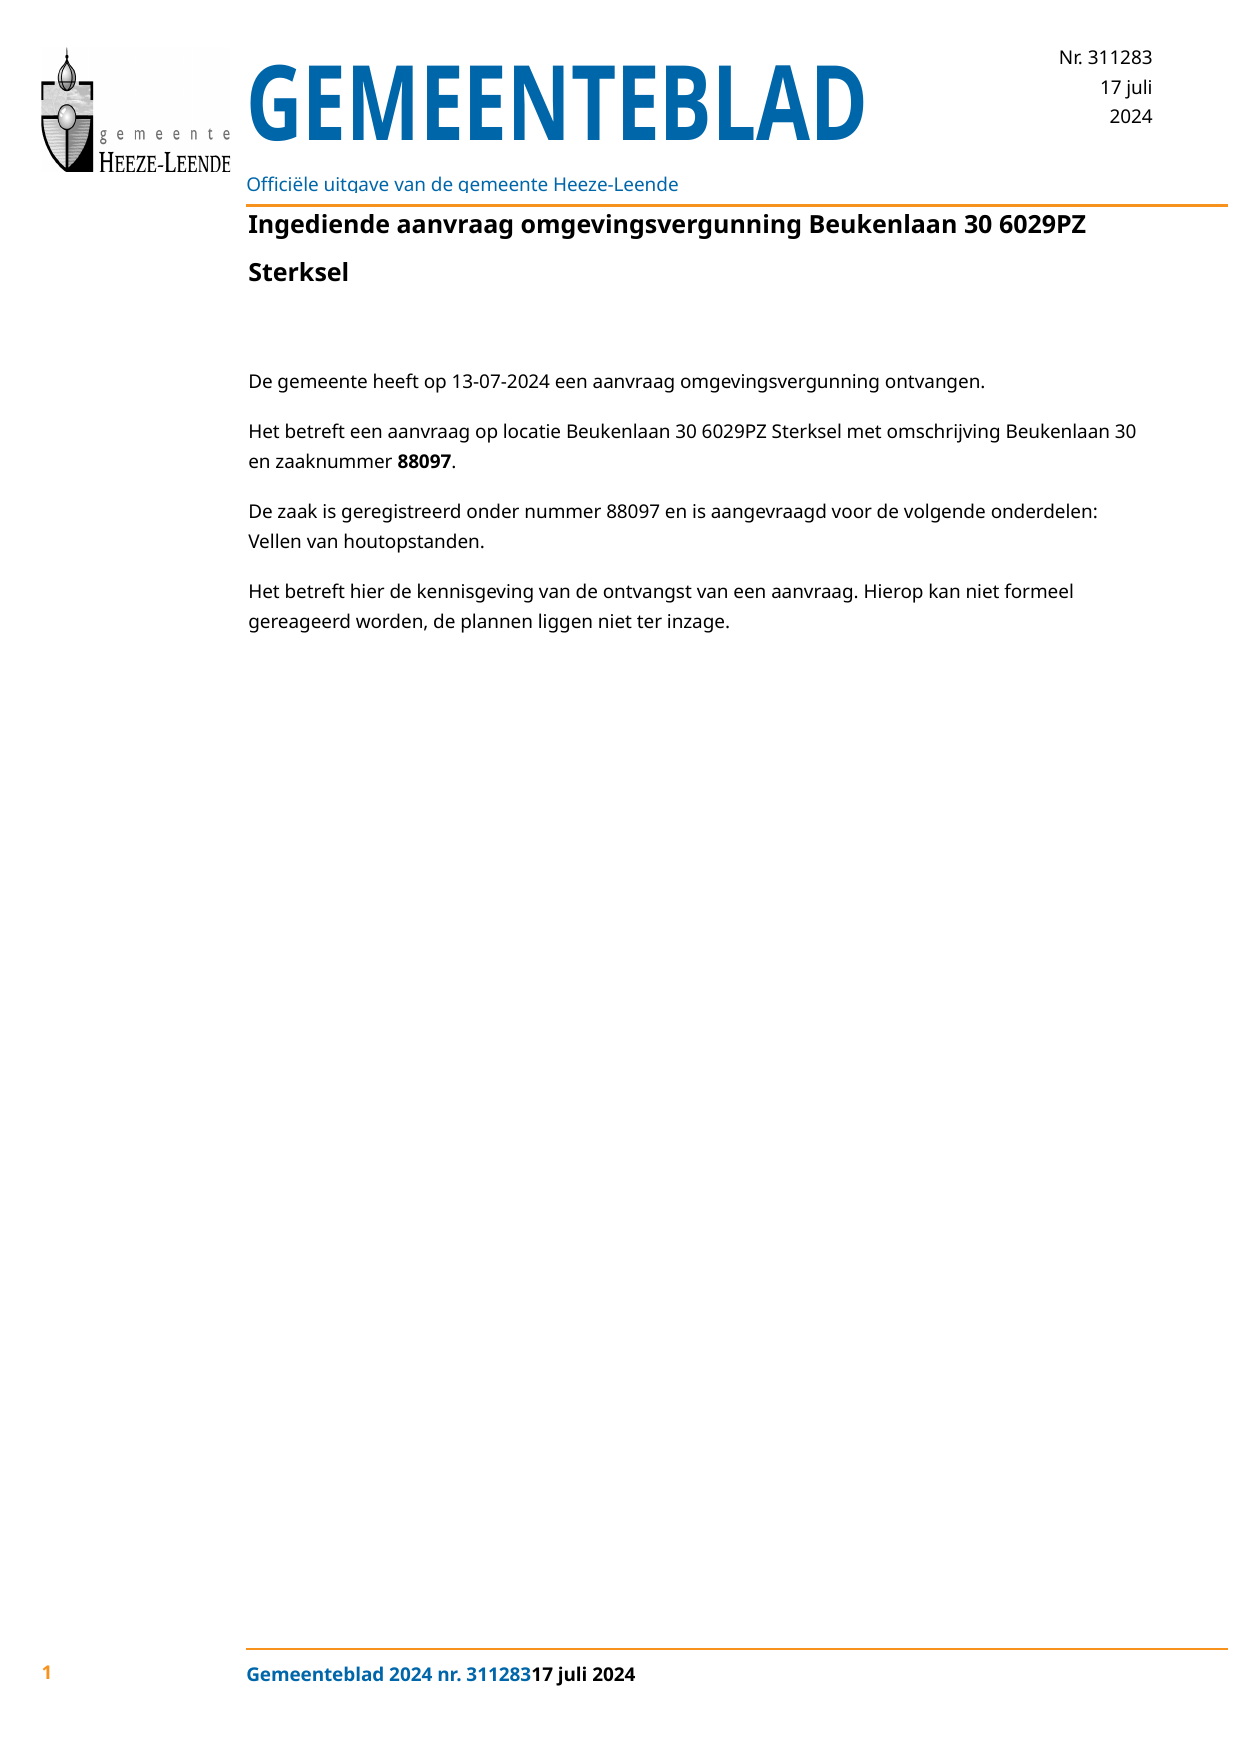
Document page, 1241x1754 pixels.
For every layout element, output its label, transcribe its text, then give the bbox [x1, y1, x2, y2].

text De gemeente heeft op 13-07-2024 een aanvraag omgevingsvergunning ontvangen. [248, 368, 1152, 394]
text Het betreft hier de kennisgeving van de ontvangst van een aanvraag. Hierop kan niet formeel gereageerd worden, de plannen liggen niet ter inzage. [248, 579, 1152, 634]
text De zaak is geregistreerd onder nummer 88097 en is aangevraagd voor de volgende onderdelen: Vellen van houtopstanden. [248, 499, 1152, 554]
text Het betreft een aanvraag op locatie Beukenlaan 30 6029PZ Sterksel met omschrijving Beukenlaan 30 en zaaknummer 88097. [248, 419, 1152, 474]
text Ingediende aanvraag omgevingsvergunning Beukenlaan 30 6029PZ Sterksel [248, 207, 1152, 288]
picture [41, 47, 231, 172]
